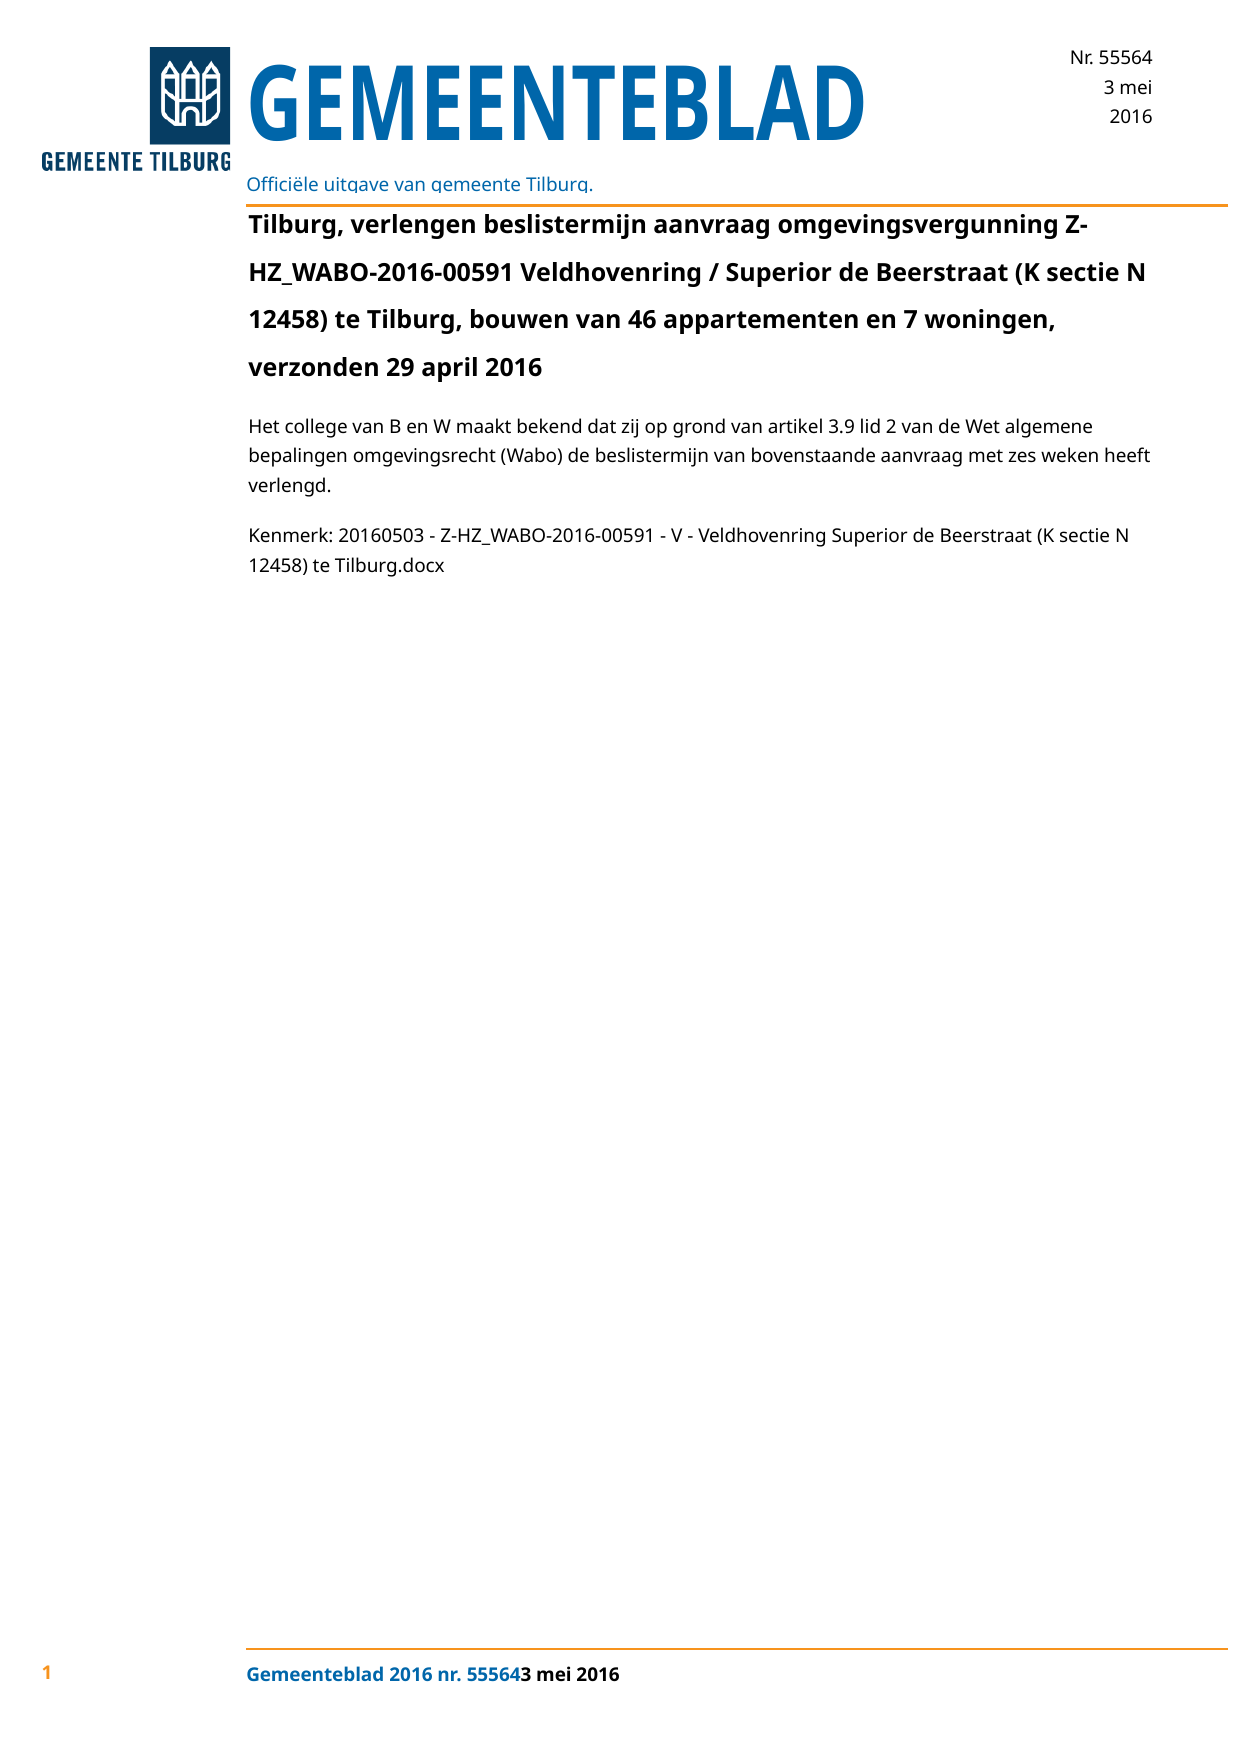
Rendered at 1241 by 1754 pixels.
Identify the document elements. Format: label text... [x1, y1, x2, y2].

picture [41, 47, 231, 172]
text Kenmerk: 20160503 - Z-HZ_WABO-2016-00591 - V - Veldhovenring Superior de Beerstraat (K sectie N 12458) te Tilburg.docx [248, 523, 1152, 578]
text Tilburg, verlengen beslistermijn aanvraag omgevingsvergunning Z-HZ_WABO-2016-00591 Veldhovenring / Superior de Beerstraat (K sectie N 12458) te Tilburg, bouwen van 46 appartementen en 7 woningen, verzonden 29 april 2016 [248, 207, 1152, 384]
text Het college van B en W maakt bekend dat zij op grond van artikel 3.9 lid 2 van de Wet algemene bepalingen omgevingsrecht (Wabo) de beslistermijn van bovenstaande aanvraag met zes weken heeft verlengd. [248, 413, 1152, 498]
